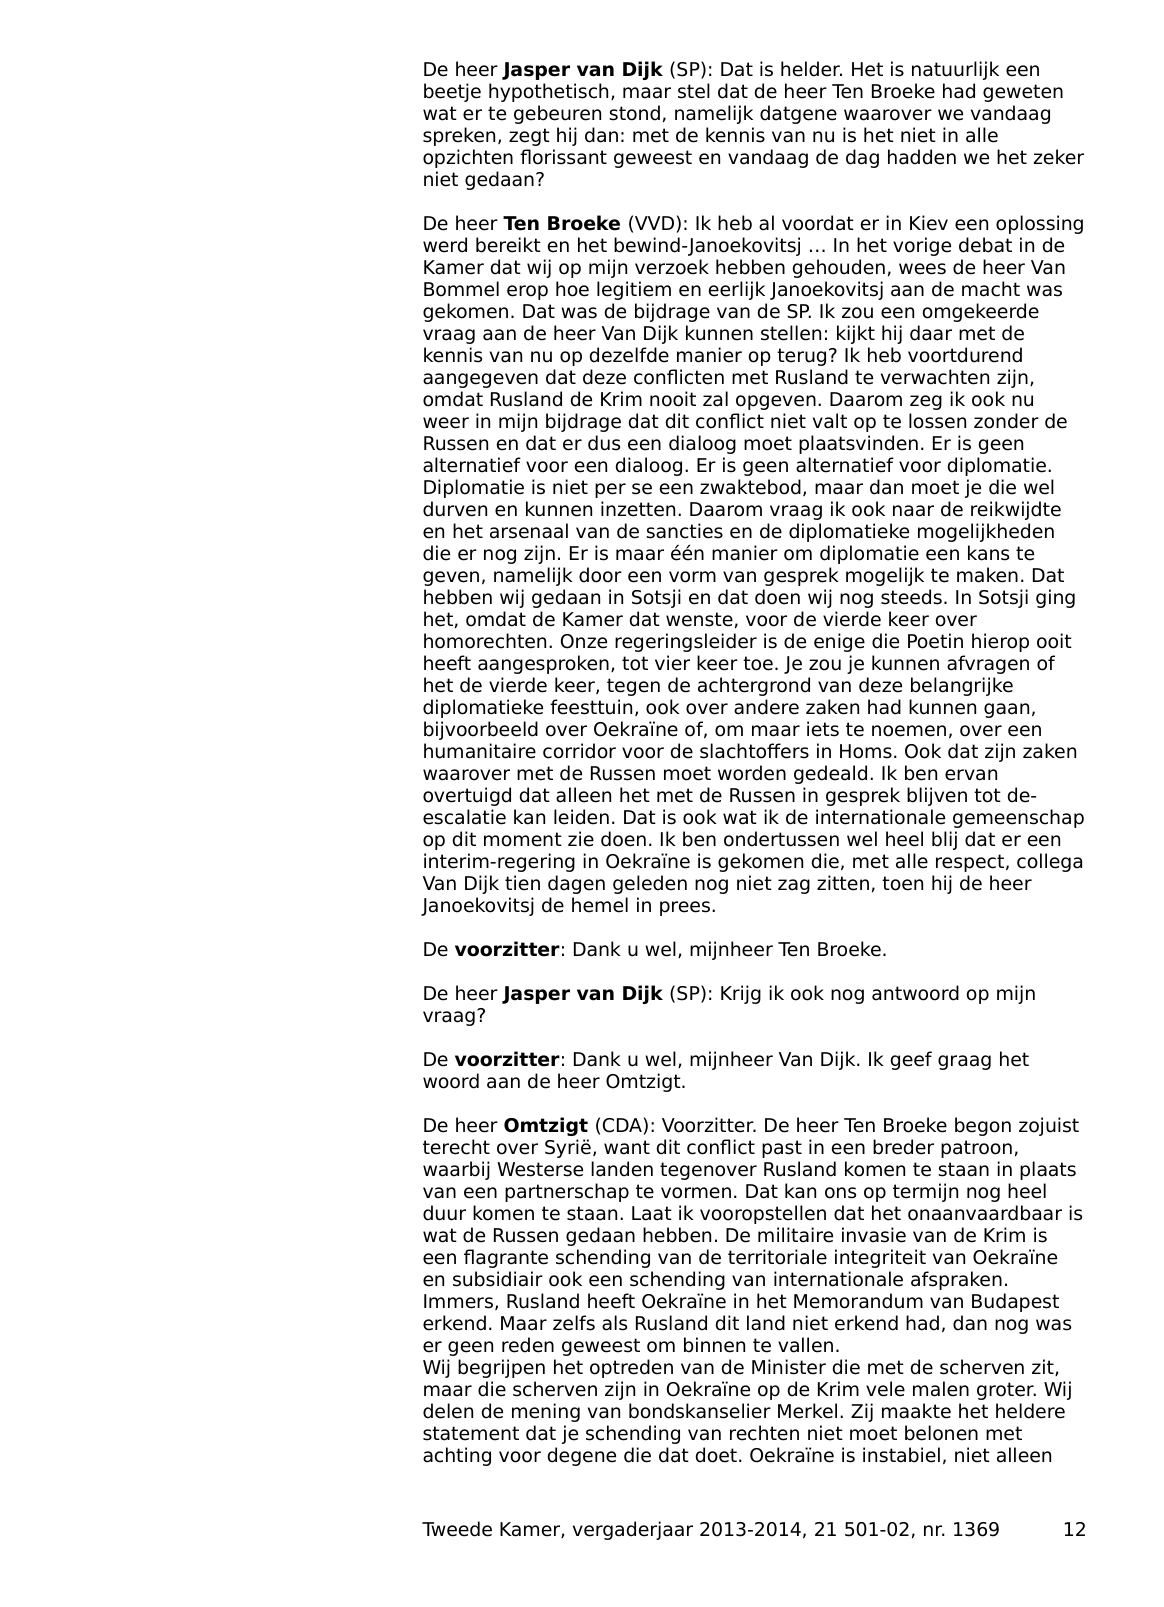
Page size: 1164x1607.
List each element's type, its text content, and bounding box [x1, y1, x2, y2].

text De heer Jasper van Dijk (SP): Dat is helder. Het is natuurlijk een beetje hypothetisch, maar stel dat de heer Ten Broeke had geweten wat er te gebeuren stond, namelijk datgene waarover we vandaag spreken, zegt hij dan: met de kennis van nu is het niet in alle opzichten florissant geweest en vandaag de dag hadden we het zeker niet gedaan? [422, 59, 1087, 191]
text De heer Ten Broeke (VVD): Ik heb al voordat er in Kiev een oplossing werd bereikt en het bewind-Janoekovitsj … In het vorige debat in de Kamer dat wij op mijn verzoek hebben gehouden, wees de heer Van Bommel erop hoe legitiem en eerlijk Janoekovitsj aan de macht was gekomen. Dat was de bijdrage van de SP. Ik zou een omgekeerde vraag aan de heer Van Dijk kunnen stellen: kijkt hij daar met de kennis van nu op dezelfde manier op terug? Ik heb voortdurend aangegeven dat deze conflicten met Rusland te verwachten zijn, omdat Rusland de Krim nooit zal opgeven. Daarom zeg ik ook nu weer in mijn bijdrage dat dit conflict niet valt op te lossen zonder de Russen en dat er dus een dialoog moet plaatsvinden. Er is geen alternatief voor een dialoog. Er is geen alternatief voor diplomatie. Diplomatie is niet per se een zwaktebod, maar dan moet je die wel durven en kunnen inzetten. Daarom vraag ik ook naar de reikwijdte en het arsenaal van de sancties en de diplomatieke mogelijkheden die er nog zijn. Er is maar één manier om diplomatie een kans te geven, namelijk door een vorm van gesprek mogelijk te maken. Dat hebben wij gedaan in Sotsji en dat doen wij nog steeds. In Sotsji ging het, omdat de Kamer dat wenste, voor de vierde keer over homorechten. Onze regeringsleider is de enige die Poetin hierop ooit heeft aangesproken, tot vier keer toe. Je zou je kunnen afvragen of het de vierde keer, tegen de achtergrond van deze belangrijke diplomatieke feesttuin, ook over andere zaken had kunnen gaan, bijvoorbeeld over Oekraïne of, om maar iets te noemen, over een humanitaire corridor voor de slachtoffers in Homs. Ook dat zijn zaken waarover met de Russen moet worden gedeald. Ik ben ervan overtuigd dat alleen het met de Russen in gesprek blijven tot de-escalatie kan leiden. Dat is ook wat ik de internationale gemeenschap op dit moment zie doen. Ik ben ondertussen wel heel blij dat er een interim-regering in Oekraïne is gekomen die, met alle respect, collega Van Dijk tien dagen geleden nog niet zag zitten, toen hij de heer Janoekovitsj de hemel in prees. [422, 213, 1087, 916]
text De heer Jasper van Dijk (SP): Krijg ik ook nog antwoord op mijn vraag? [422, 983, 1087, 1027]
text De voorzitter: Dank u wel, mijnheer Ten Broeke. [422, 939, 1087, 961]
text De heer Omtzigt (CDA): Voorzitter. De heer Ten Broeke begon zojuist terecht over Syrië, want dit conflict past in een breder patroon, waarbij Westerse landen tegenover Rusland komen te staan in plaats van een partnerschap te vormen. Dat kan ons op termijn nog heel duur komen te staan. Laat ik vooropstellen dat het onaanvaardbaar is wat de Russen gedaan hebben. De militaire invasie van de Krim is een flagrante schending van de territoriale integriteit van Oekraïne en subsidiair ook een schending van internationale afspraken. Immers, Rusland heeft Oekraïne in het Memorandum van Budapest erkend. Maar zelfs als Rusland dit land niet erkend had, dan nog was er geen reden geweest om binnen te vallen. [422, 1115, 1087, 1357]
text Wij begrijpen het optreden van de Minister die met de scherven zit, maar die scherven zijn in Oekraïne op de Krim vele malen groter. Wij delen de mening van bondskanselier Merkel. Zij maakte het heldere statement dat je schending van rechten niet moet belonen met achting voor degene die dat doet. Oekraïne is instabiel, niet alleen [422, 1357, 1087, 1467]
text De voorzitter: Dank u wel, mijnheer Van Dijk. Ik geef graag het woord aan de heer Omtzigt. [422, 1049, 1087, 1093]
